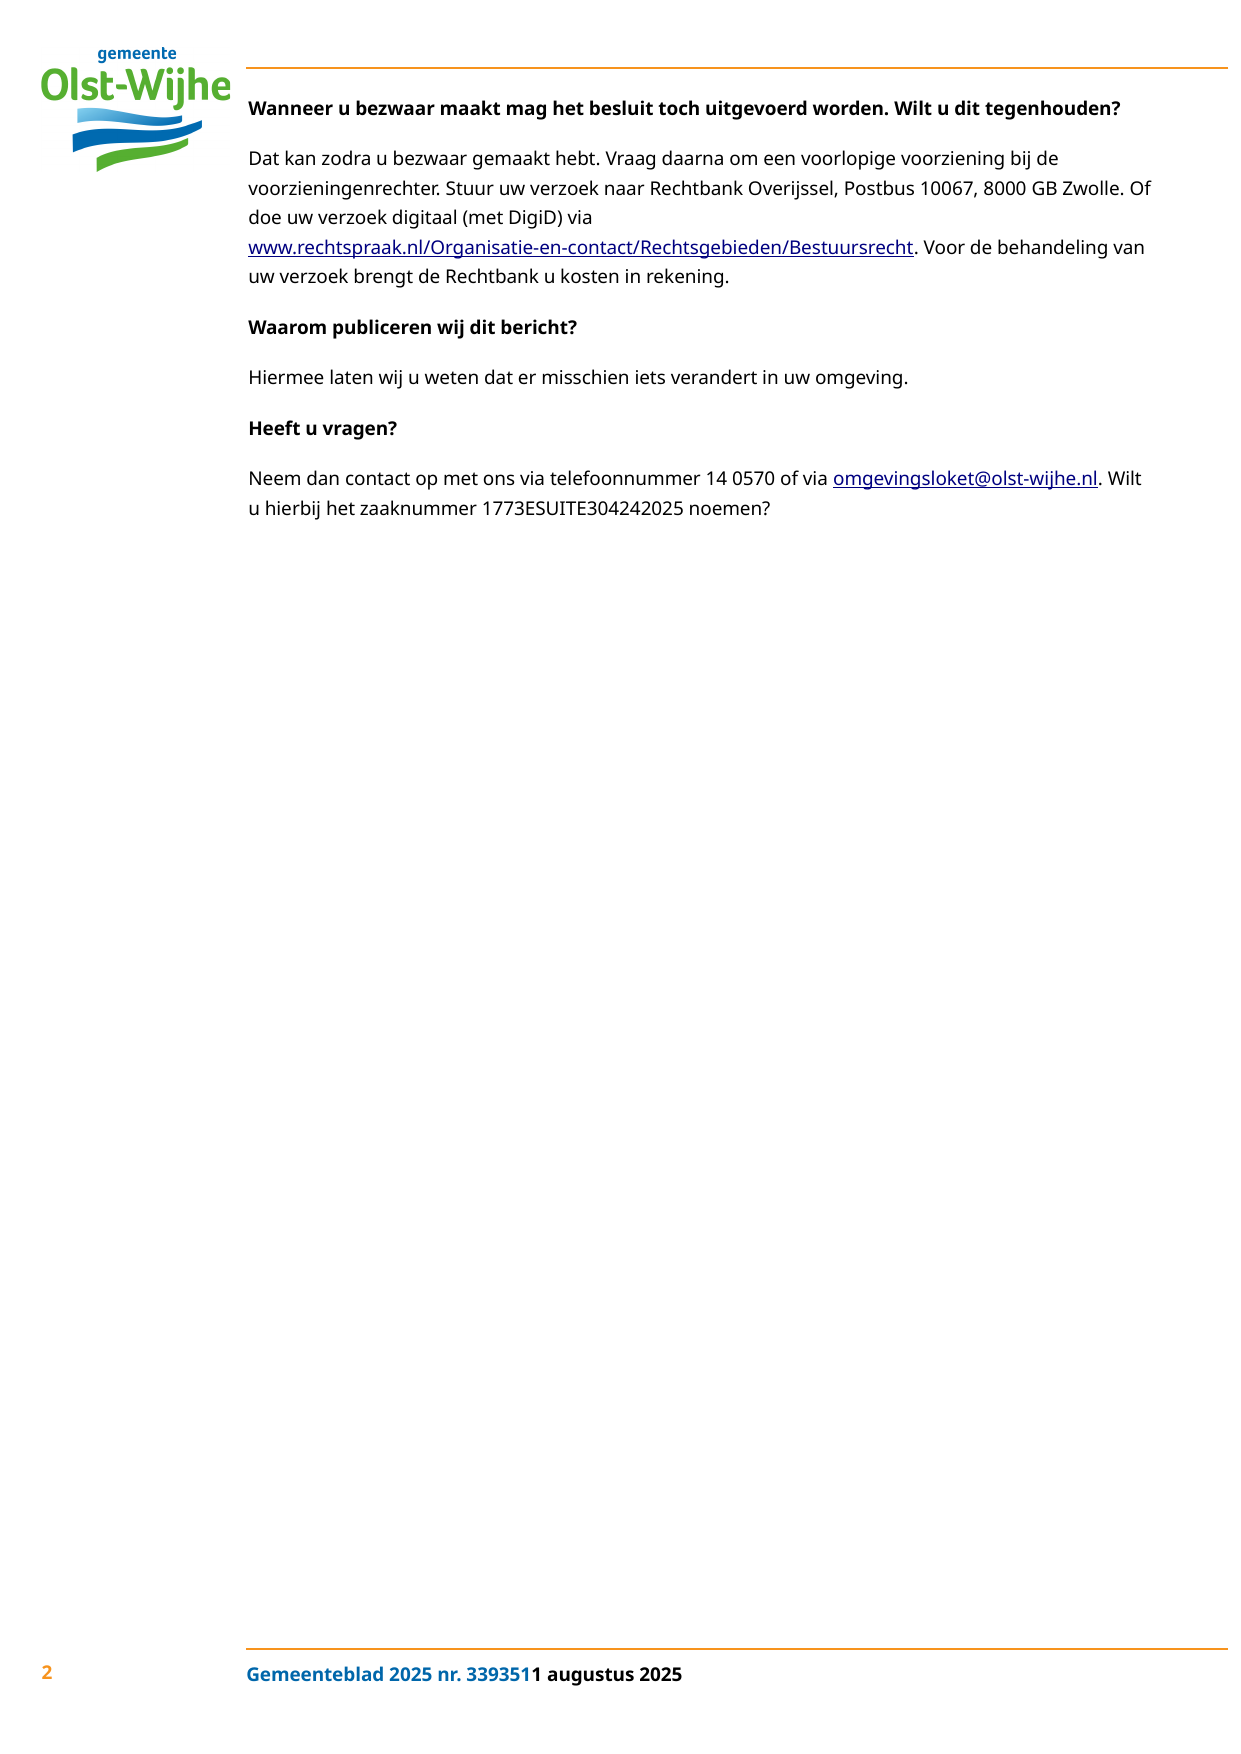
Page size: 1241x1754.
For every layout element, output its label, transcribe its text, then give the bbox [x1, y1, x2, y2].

text Dat kan zodra u bezwaar gemaakt hebt. Vraag daarna om een voorlopige voorziening bij de voorzieningenrechter. Stuur uw verzoek naar Rechtbank Overijssel, Postbus 10067, 8000 GB Zwolle. Of doe uw verzoek digitaal (met DigiD) via www.rechtspraak.nl/Organisatie-en-contact/Rechtsgebieden/Bestuursrecht. Voor de behandeling van uw verzoek brengt de Rechtbank u kosten in rekening. [248, 145, 1152, 289]
text Hiermee laten wij u weten dat er misschien iets verandert in uw omgeving. [248, 364, 1152, 390]
text Wanneer u bezwaar maakt mag het besluit toch uitgevoerd worden. Wilt u dit tegenhouden? [248, 95, 1152, 121]
text Heeft u vragen? [248, 415, 1152, 441]
text Neem dan contact op met ons via telefoonnummer 14 0570 of via omgevingsloket@olst-wijhe.nl. Wilt u hierbij het zaaknummer 1773ESUITE304242025 noemen? [248, 465, 1152, 521]
text Waarom publiceren wij dit bericht? [248, 314, 1152, 340]
picture [41, 47, 231, 172]
